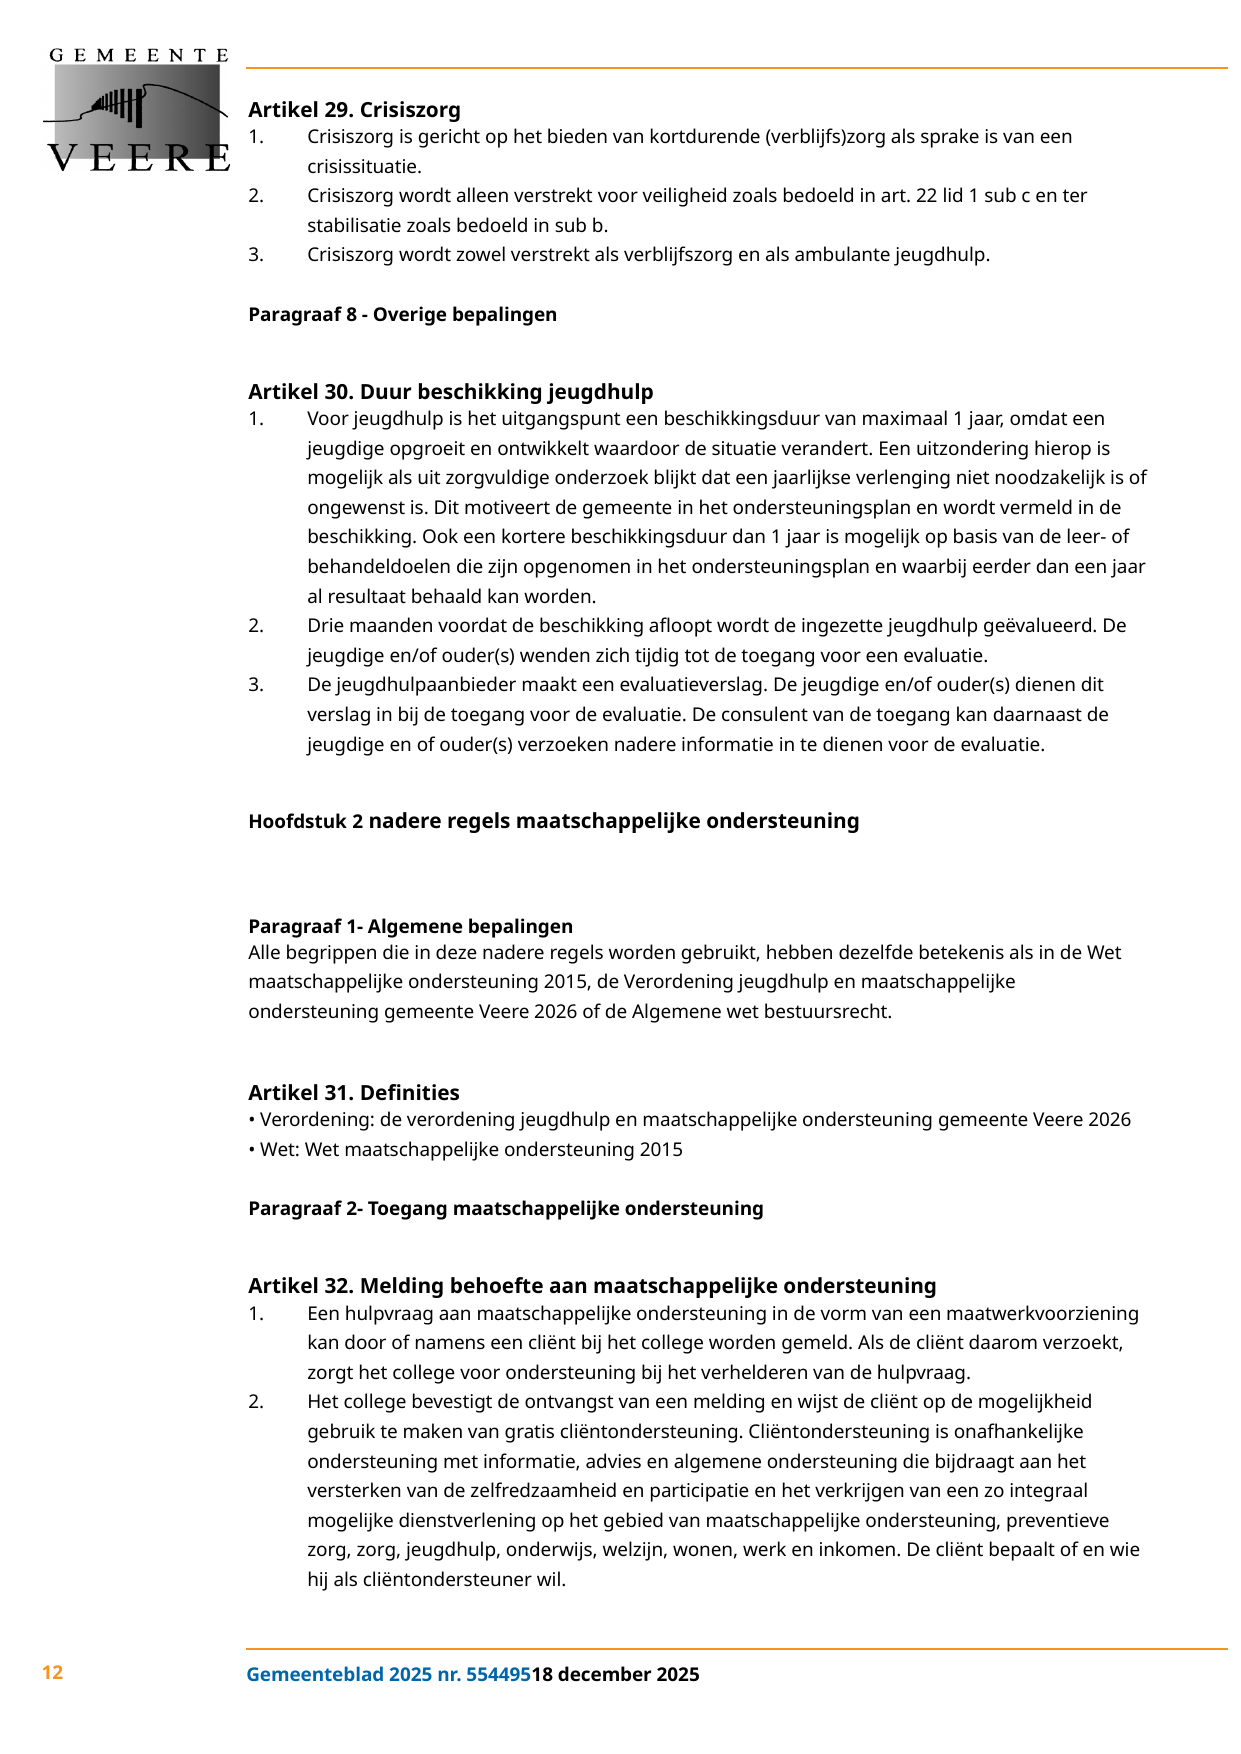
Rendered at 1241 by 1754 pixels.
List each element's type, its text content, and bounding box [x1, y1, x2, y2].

picture [41, 47, 231, 172]
text • Wet: Wet maatschappelijke ondersteuning 2015 [248, 1136, 1152, 1162]
text • Verordening: de verordening jeugdhulp en maatschappelijke ondersteuning gemeente Veere 2026 [248, 1107, 1152, 1132]
list De jeugdhulpaanbieder maakt een evaluatieverslag. De jeugdige en/of ouder(s) dienen dit verslag in bij de toegang voor de evaluatie. De consulent van de toegang kan daarnaast de jeugdige en of ouder(s) verzoeken nadere informatie in te dienen voor de evaluatie. [248, 672, 1152, 756]
text Artikel 32. Melding behoefte aan maatschappelijke ondersteuning [248, 1271, 1152, 1300]
list Drie maanden voordat de beschikking afloopt wordt de ingezette jeugdhulp geëvalueerd. De jeugdige en/of ouder(s) wenden zich tijdig tot de toegang voor een evaluatie. [248, 612, 1152, 668]
text Paragraaf 2- Toegang maatschappelijke ondersteuning [248, 1195, 1152, 1221]
text Paragraaf 1- Algemene bepalingen [248, 913, 1152, 939]
list Crisiszorg wordt zowel verstrekt als verblijfszorg en als ambulante jeugdhulp. [248, 242, 1152, 267]
list Het college bevestigt de ontvangst van een melding en wijst de cliënt op de mogelijkheid gebruik te maken van gratis cliëntondersteuning. Cliëntondersteuning is onafhankelijke ondersteuning met informatie, advies en algemene ondersteuning die bijdraagt aan het versterken van de zelfredzaamheid en participatie en het verkrijgen van een zo integraal mogelijke dienstverlening op het gebied van maatschappelijke ondersteuning, preventieve zorg, zorg, jeugdhulp, onderwijs, welzijn, wonen, werk en inkomen. De cliënt bepaalt of en wie hij als cliëntondersteuner wil. [248, 1389, 1152, 1592]
text Artikel 30. Duur beschikking jeugdhulp [248, 377, 1152, 405]
text Paragraaf 8 - Overige bepalingen [248, 301, 1152, 326]
text Alle begrippen die in deze nadere regels worden gebruikt, hebben dezelfde betekenis als in de Wet maatschappelijke ondersteuning 2015, de Verordening jeugdhulp en maatschappelijke ondersteuning gemeente Veere 2026 of de Algemene wet bestuursrecht. [248, 939, 1152, 1024]
text Hoofdstuk 2 nadere regels maatschappelijke ondersteuning [248, 806, 1152, 834]
text Artikel 31. Definities [248, 1078, 1152, 1107]
list Een hulpvraag aan maatschappelijke ondersteuning in de vorm van een maatwerkvoorziening kan door of namens een cliënt bij het college worden gemeld. Als de cliënt daarom verzoekt, zorgt het college voor ondersteuning bij het verhelderen van de hulpvraag. [248, 1300, 1152, 1385]
list Crisiszorg wordt alleen verstrekt voor veiligheid zoals bedoeld in art. 22 lid 1 sub c en ter stabilisatie zoals bedoeld in sub b. [248, 182, 1152, 238]
text Artikel 29. Crisiszorg [248, 95, 1152, 123]
list Crisiszorg is gericht op het bieden van kortdurende (verblijfs)zorg als sprake is van een crisissituatie. [248, 123, 1152, 178]
list Voor jeugdhulp is het uitgangspunt een beschikkingsduur van maximaal 1 jaar, omdat een jeugdige opgroeit en ontwikkelt waardoor de situatie verandert. Een uitzondering hierop is mogelijk als uit zorgvuldige onderzoek blijkt dat een jaarlijkse verlenging niet noodzakelijk is of ongewenst is. Dit motiveert de gemeente in het ondersteuningsplan en wordt vermeld in de beschikking. Ook een kortere beschikkingsduur dan 1 jaar is mogelijk op basis van de leer- of behandeldoelen die zijn opgenomen in het ondersteuningsplan en waarbij eerder dan een jaar al resultaat behaald kan worden. [248, 405, 1152, 608]
